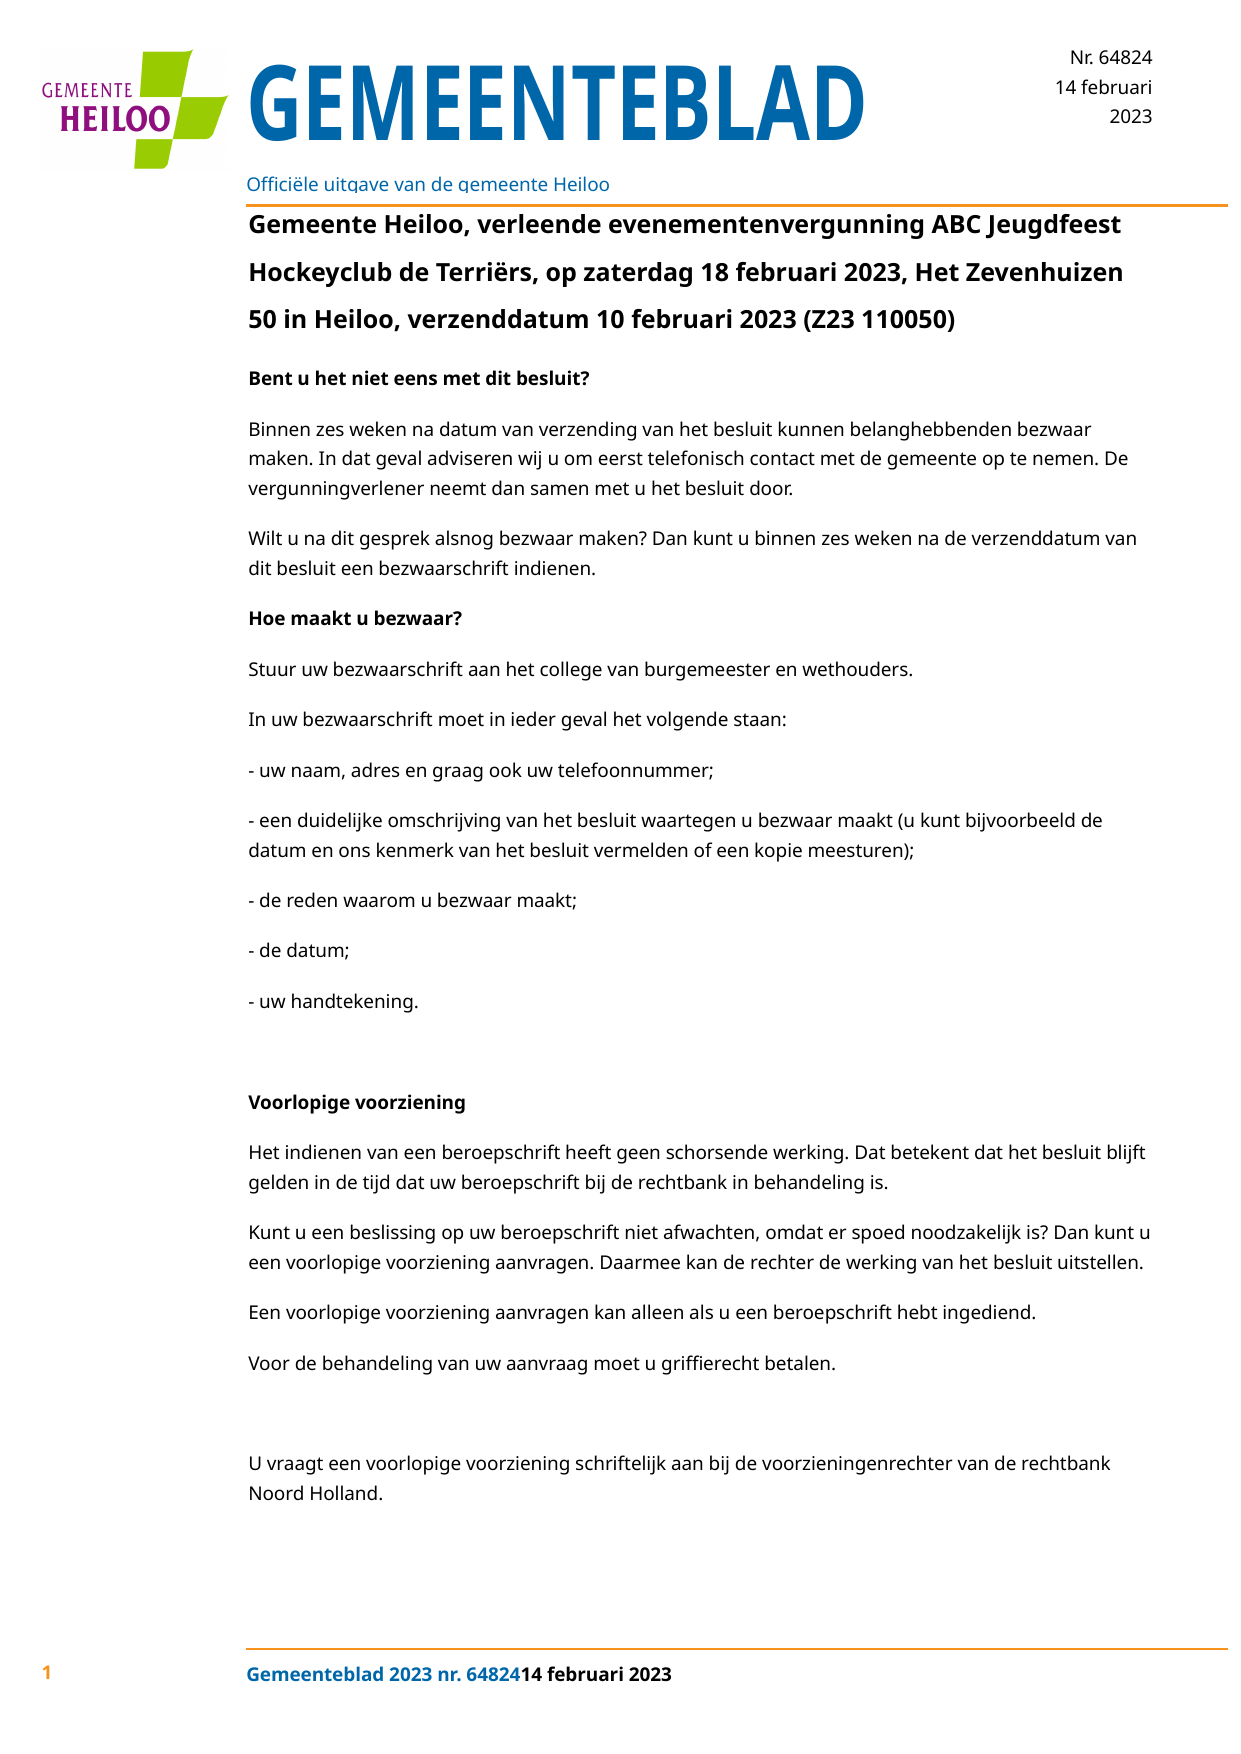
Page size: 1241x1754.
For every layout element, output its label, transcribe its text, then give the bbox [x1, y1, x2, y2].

text - uw naam, adres en graag ook uw telefoonnummer; [248, 757, 1152, 782]
picture [41, 47, 231, 172]
text Binnen zes weken na datum van verzending van het besluit kunnen belanghebbenden bezwaar maken. In dat geval adviseren wij u om eerst telefonisch contact met de gemeente op te nemen. De vergunningverlener neemt dan samen met u het besluit door. [248, 416, 1152, 501]
text U vraagt een voorlopige voorziening schriftelijk aan bij de voorzieningenrechter van de rechtbank Noord Holland. [248, 1451, 1152, 1506]
text Een voorlopige voorziening aanvragen kan alleen als u een beroepschrift hebt ingediend. [248, 1299, 1152, 1325]
text - uw handtekening. [248, 988, 1152, 1014]
text Bent u het niet eens met dit besluit? [248, 366, 1152, 391]
text Stuur uw bezwaarschrift aan het college van burgemeester en wethouders. [248, 656, 1152, 682]
text - de datum; [248, 938, 1152, 963]
text Hoe maakt u bezwaar? [248, 606, 1152, 631]
text Wilt u na dit gesprek alsnog bezwaar maken? Dan kunt u binnen zes weken na de verzenddatum van dit besluit een bezwaarschrift indienen. [248, 526, 1152, 581]
text Voor de behandeling van uw aanvraag moet u griffierecht betalen. [248, 1350, 1152, 1375]
text Voorlopige voorziening [248, 1089, 1152, 1114]
text Gemeente Heiloo, verleende evenementenvergunning ABC Jeugdfeest Hockeyclub de Terriërs, op zaterdag 18 februari 2023, Het Zevenhuizen 50 in Heiloo, verzenddatum 10 februari 2023 (Z23 110050) [248, 207, 1152, 336]
text In uw bezwaarschrift moet in ieder geval het volgende staan: [248, 706, 1152, 732]
text Kunt u een beslissing op uw beroepschrift niet afwachten, omdat er spoed noodzakelijk is? Dan kunt u een voorlopige voorziening aanvragen. Daarmee kan de rechter de werking van het besluit uitstellen. [248, 1219, 1152, 1274]
text - een duidelijke omschrijving van het besluit waartegen u bezwaar maakt (u kunt bijvoorbeeld de datum en ons kenmerk van het besluit vermelden of een kopie meesturen); [248, 807, 1152, 862]
text Het indienen van een beroepschrift heeft geen schorsende werking. Dat betekent dat het besluit blijft gelden in de tijd dat uw beroepschrift bij de rechtbank in behandeling is. [248, 1139, 1152, 1194]
text - de reden waarom u bezwaar maakt; [248, 887, 1152, 913]
